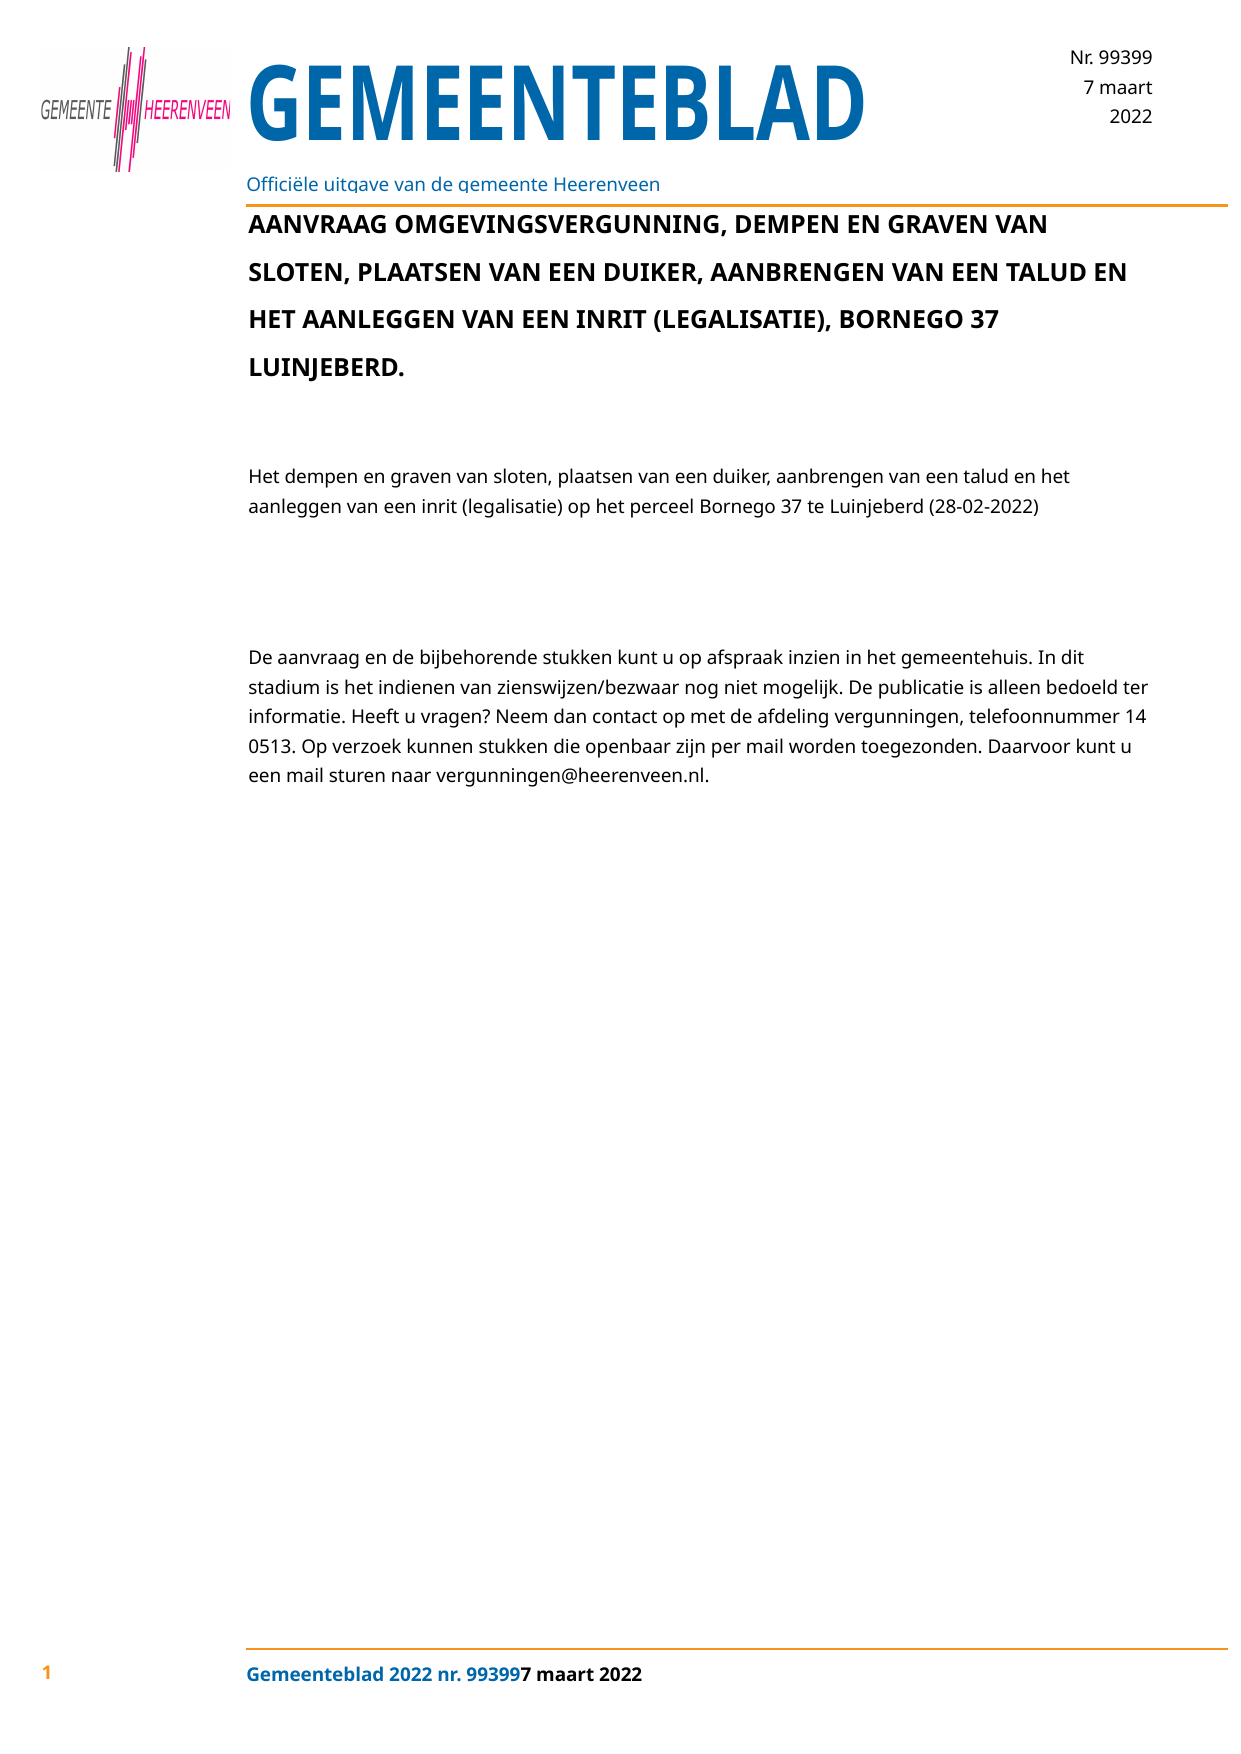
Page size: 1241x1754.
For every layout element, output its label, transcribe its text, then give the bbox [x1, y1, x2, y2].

text AANVRAAG OMGEVINGSVERGUNNING, DEMPEN EN GRAVEN VAN SLOTEN, PLAATSEN VAN EEN DUIKER, AANBRENGEN VAN EEN TALUD EN HET AANLEGGEN VAN EEN INRIT (LEGALISATIE), BORNEGO 37 LUINJEBERD. [248, 207, 1152, 384]
text Het dempen en graven van sloten, plaatsen van een duiker, aanbrengen van een talud en het aanleggen van een inrit (legalisatie) op het perceel Bornego 37 te Luinjeberd (28-02-2022) [248, 463, 1152, 519]
picture [41, 47, 231, 172]
text De aanvraag en de bijbehorende stukken kunt u op afspraak inzien in het gemeentehuis. In dit stadium is het indienen van zienswijzen/bezwaar nog niet mogelijk. De publicatie is alleen bedoeld ter informatie. Heeft u vragen? Neem dan contact op met de afdeling vergunningen, telefoonnummer 14 0513. Op verzoek kunnen stukken die openbaar zijn per mail worden toegezonden. Daarvoor kunt u een mail sturen naar vergunningen@heerenveen.nl. [248, 644, 1152, 788]
